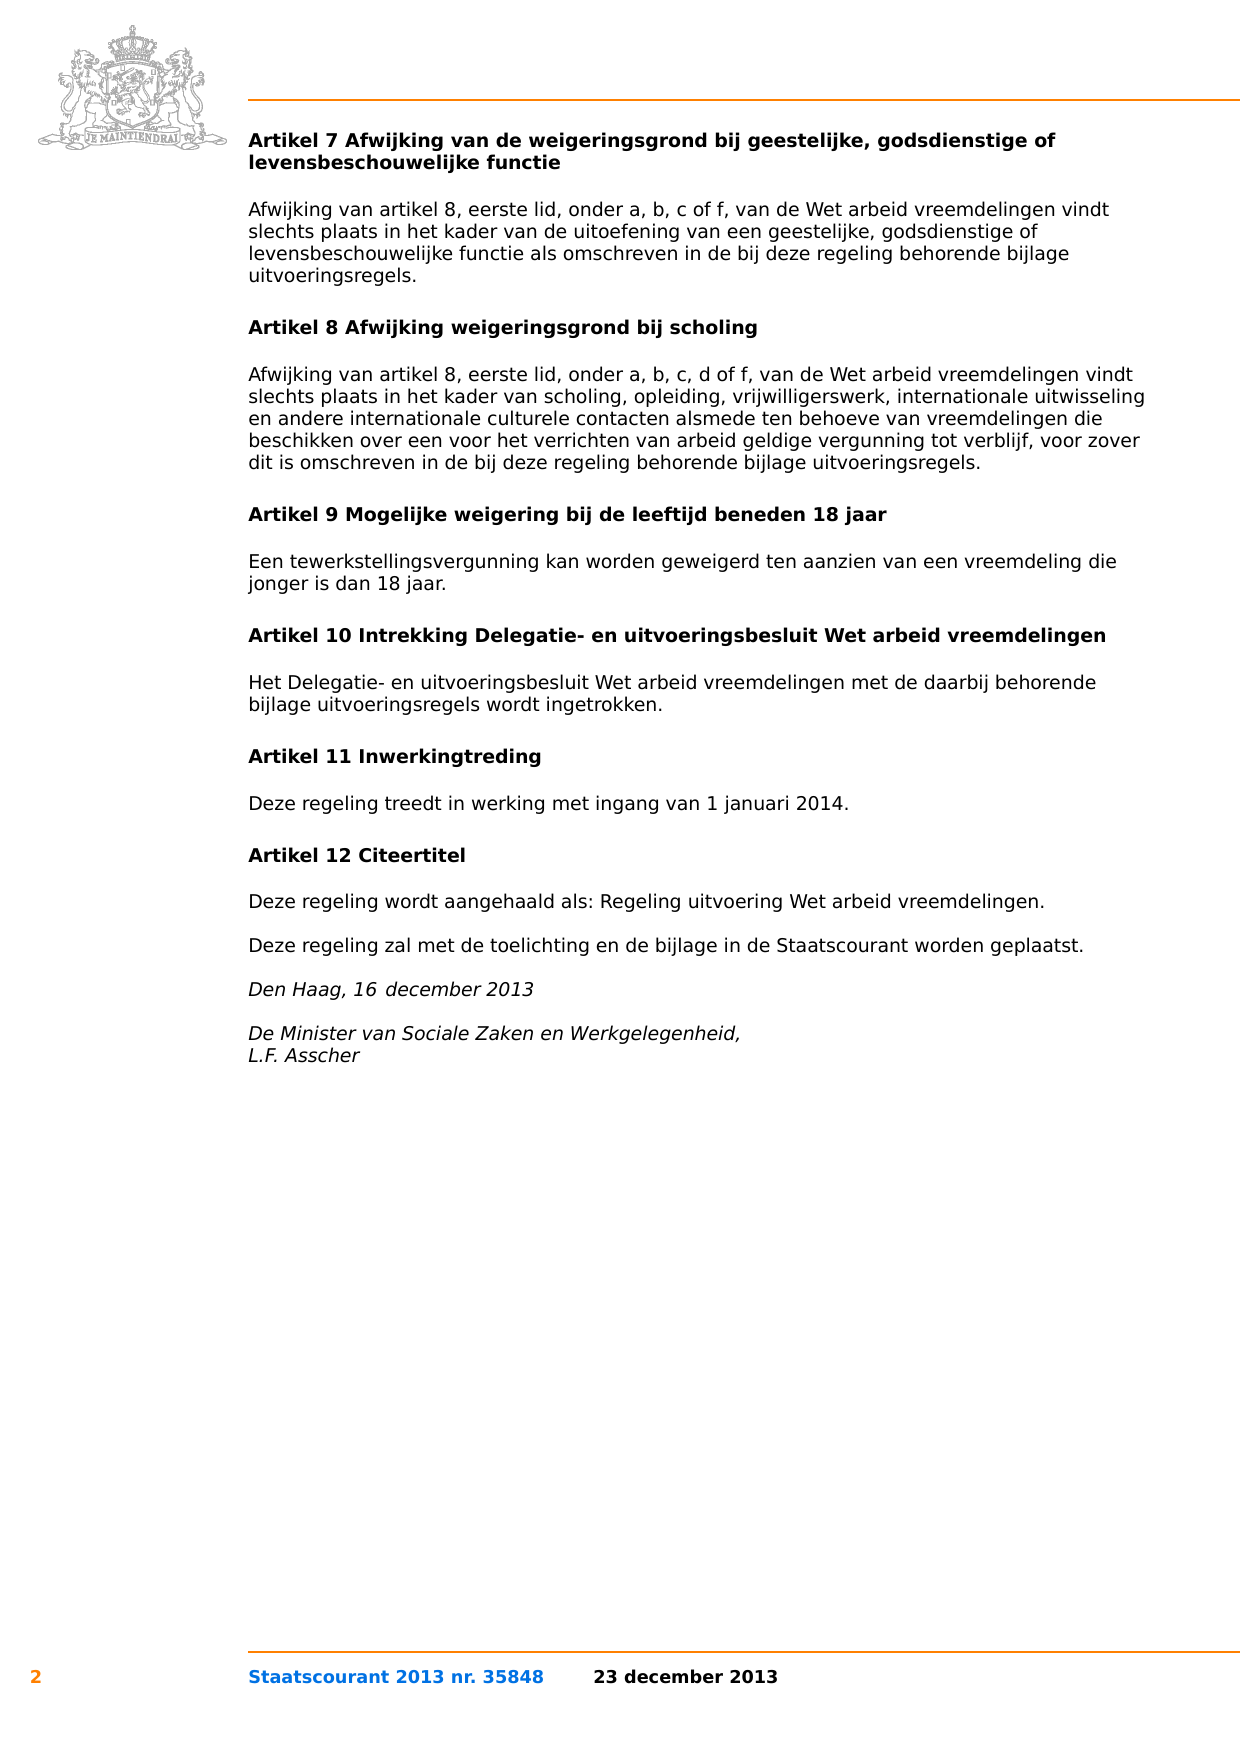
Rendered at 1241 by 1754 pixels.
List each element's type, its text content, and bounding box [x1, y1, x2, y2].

text Een tewerkstellingsvergunning kan worden geweigerd ten aanzien van een vreemdeling die jonger is dan 18 jaar. [248, 551, 1163, 594]
subtitle Artikel 7 Afwijking van de weigeringsgrond bij geestelijke, godsdienstige of levensbeschouwelijke functie [248, 130, 1163, 174]
text Afwijking van artikel 8, eerste lid, onder a, b, c, d of f, van de Wet arbeid vreemdelingen vindt slechts plaats in het kader van scholing, opleiding, vrijwilligerswerk, internationale uitwisseling en andere internationale culturele contacten alsmede ten behoeve van vreemdelingen die beschikken over een voor het verrichten van arbeid geldige vergunning tot verblijf, voor zover dit is omschreven in de bij deze regeling behorende bijlage uitvoeringsregels. [248, 364, 1163, 474]
text De Minister van Sociale Zaken en Werkgelegenheid, L.F. Asscher [248, 1023, 1163, 1067]
text Deze regeling wordt aangehaald als: Regeling uitvoering Wet arbeid vreemdelingen. [248, 891, 1163, 913]
subtitle Artikel 12 Citeertitel [248, 844, 1163, 866]
subtitle Artikel 8 Afwijking weigeringsgrond bij scholing [248, 317, 1163, 339]
text Deze regeling treedt in werking met ingang van 1 januari 2014. [248, 792, 1163, 814]
subtitle Artikel 10 Intrekking Delegatie- en uitvoeringsbesluit Wet arbeid vreemdelingen [248, 624, 1163, 647]
picture [38, 25, 227, 150]
text Den Haag, 16 december 2013 [248, 979, 1163, 1001]
text Deze regeling zal met de toelichting en de bijlage in de Staatscourant worden geplaatst. [248, 935, 1163, 957]
text Het Delegatie- en uitvoeringsbesluit Wet arbeid vreemdelingen met de daarbij behorende bijlage uitvoeringsregels wordt ingetrokken. [248, 672, 1163, 716]
subtitle Artikel 11 Inwerkingtreding [248, 746, 1163, 767]
text Afwijking van artikel 8, eerste lid, onder a, b, c of f, van de Wet arbeid vreemdelingen vindt slechts plaats in het kader van de uitoefening van een geestelijke, godsdienstige of levensbeschouwelijke functie als omschreven in de bij deze regeling behorende bijlage uitvoeringsregels. [248, 199, 1163, 287]
subtitle Artikel 9 Mogelijke weigering bij de leeftijd beneden 18 jaar [248, 504, 1163, 526]
